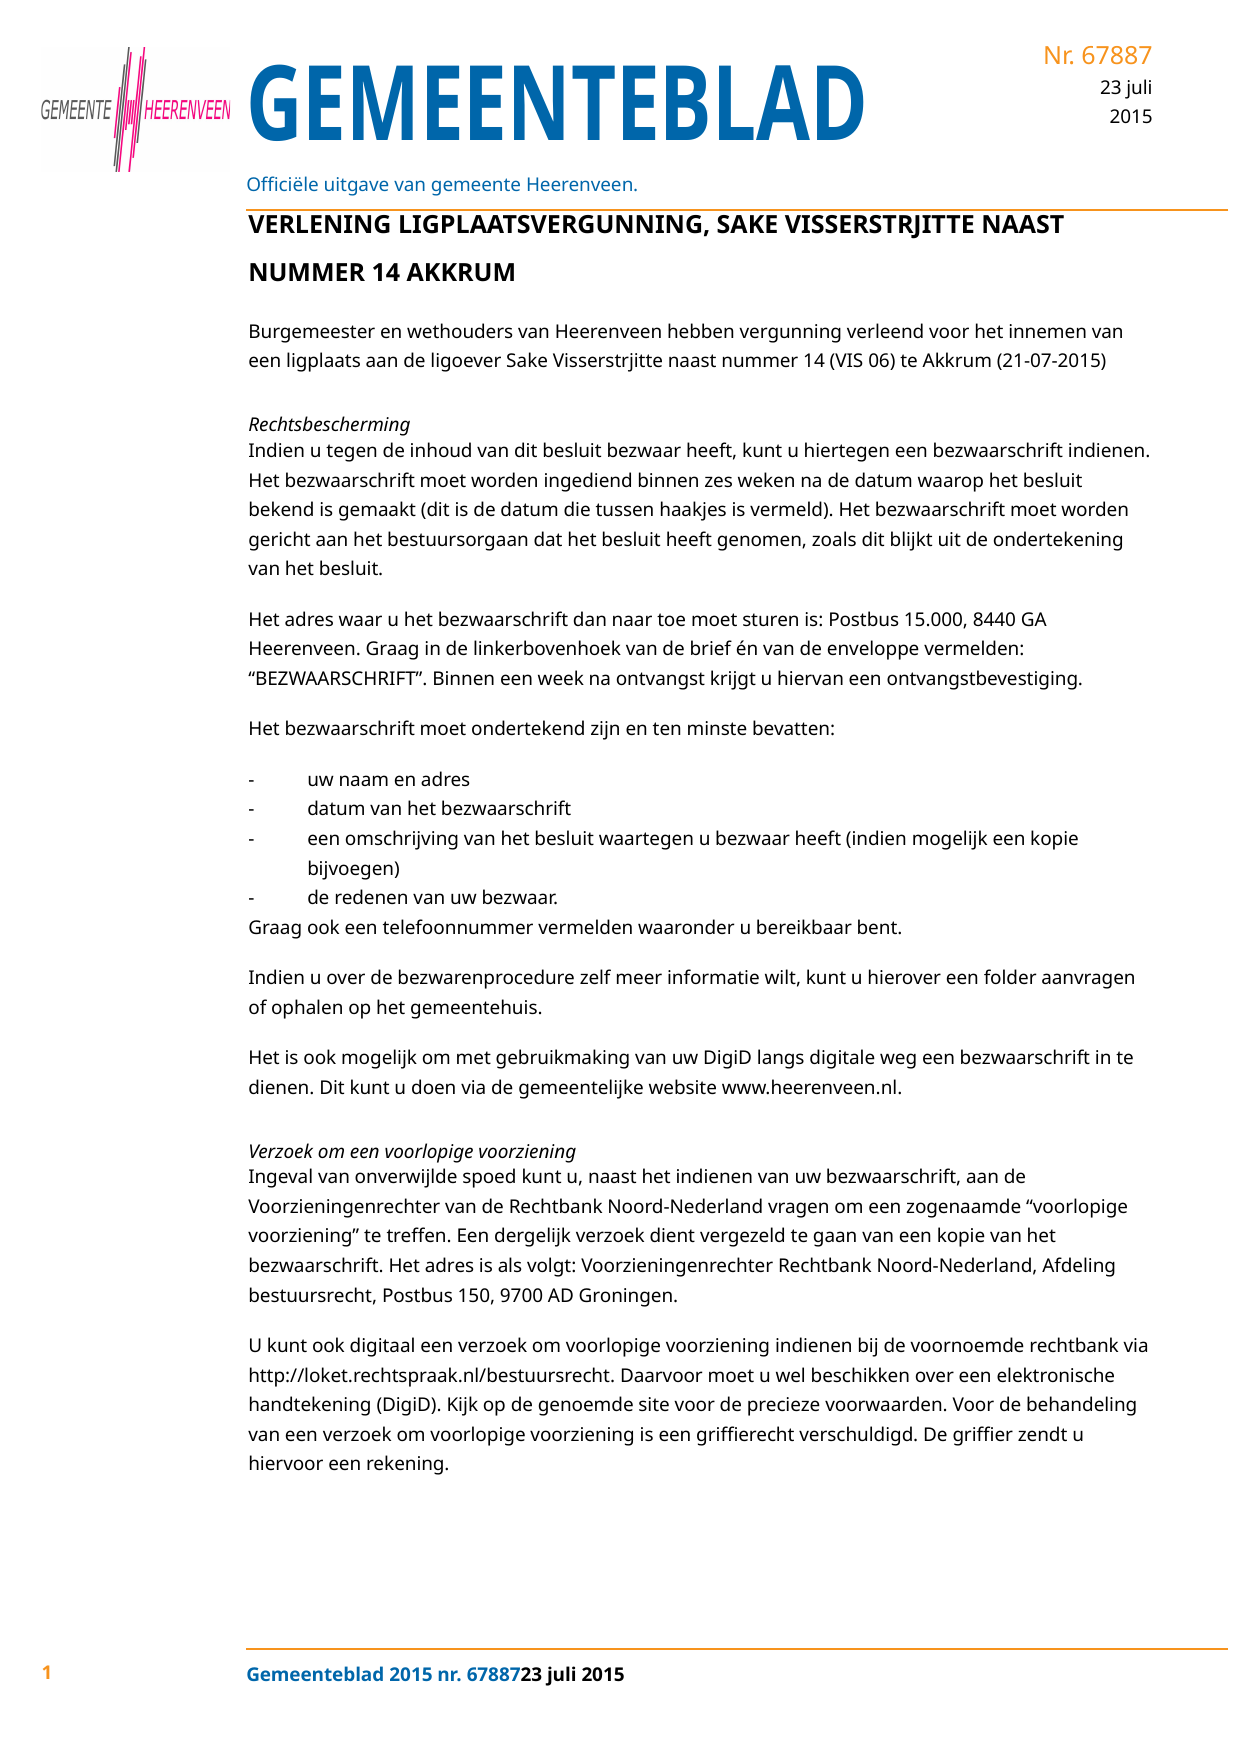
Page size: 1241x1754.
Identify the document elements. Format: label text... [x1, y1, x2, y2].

text Het is ook mogelijk om met gebruikmaking van uw DigiD langs digitale weg een bezwaarschrift in te dienen. Dit kunt u doen via de gemeentelijke website www.heerenveen.nl. [248, 1044, 1152, 1099]
text Ingeval van onverwijlde spoed kunt u, naast het indienen van uw bezwaarschrift, aan de Voorzieningenrechter van de Rechtbank Noord-Nederland vragen om een zogenaamde “voorlopige voorziening” te treffen. Een dergelijk verzoek dient vergezeld te gaan van een kopie van het bezwaarschrift. Het adres is als volgt: Voorzieningenrechter Rechtbank Noord-Nederland, Afdeling bestuursrecht, Postbus 150, 9700 AD Groningen. [248, 1163, 1152, 1308]
text Burgemeester en wethouders van Heerenveen hebben vergunning verleend voor het innemen van een ligplaats aan de ligoever Sake Visserstrjitte naast nummer 14 (VIS 06) te Akkrum (21-07-2015) [248, 318, 1152, 373]
text Verzoek om een voorlopige voorziening [248, 1138, 1152, 1163]
text VERLENING LIGPLAATSVERGUNNING, SAKE VISSERSTRJITTE NAAST NUMMER 14 AKKRUM [248, 211, 1152, 288]
text Het adres waar u het bezwaarschrift dan naar toe moet sturen is: Postbus 15.000, 8440 GA Heerenveen. Graag in de linkerbovenhoek van de brief én van de enveloppe vermelden: “BEZWAARSCHRIFT”. Binnen een week na ontvangst krijgt u hiervan een ontvangstbevestiging. [248, 606, 1152, 691]
text Indien u over de bezwarenprocedure zelf meer informatie wilt, kunt u hierover een folder aanvragen of ophalen op het gemeentehuis. [248, 964, 1152, 1019]
picture [41, 47, 231, 172]
list een omschrijving van het besluit waartegen u bezwaar heeft (indien mogelijk een kopie bijvoegen) [248, 825, 1152, 880]
text Rechtsbescherming [248, 411, 1152, 437]
text Indien u tegen de inhoud van dit besluit bezwaar heeft, kunt u hiertegen een bezwaarschrift indienen. Het bezwaarschrift moet worden ingediend binnen zes weken na de datum waarop het besluit bekend is gemaakt (dit is de datum die tussen haakjes is vermeld). Het bezwaarschrift moet worden gericht aan het bestuursorgaan dat het besluit heeft genomen, zoals dit blijkt uit de ondertekening van het besluit. [248, 437, 1152, 581]
list de redenen van uw bezwaar. [248, 884, 1152, 910]
text Graag ook een telefoonnummer vermelden waaronder u bereikbaar bent. [248, 914, 1152, 939]
list datum van het bezwaarschrift [248, 796, 1152, 821]
text U kunt ook digitaal een verzoek om voorlopige voorziening indienen bij de voornoemde rechtbank via http://loket.rechtspraak.nl/bestuursrecht. Daarvoor moet u wel beschikken over een elektronische handtekening (DigiD). Kijk op de genoemde site voor de precieze voorwaarden. Voor de behandeling van een verzoek om voorlopige voorziening is een griffierecht verschuldigd. De griffier zendt u hiervoor een rekening. [248, 1332, 1152, 1476]
text Het bezwaarschrift moet ondertekend zijn en ten minste bevatten: [248, 716, 1152, 741]
list uw naam en adres [248, 766, 1152, 792]
